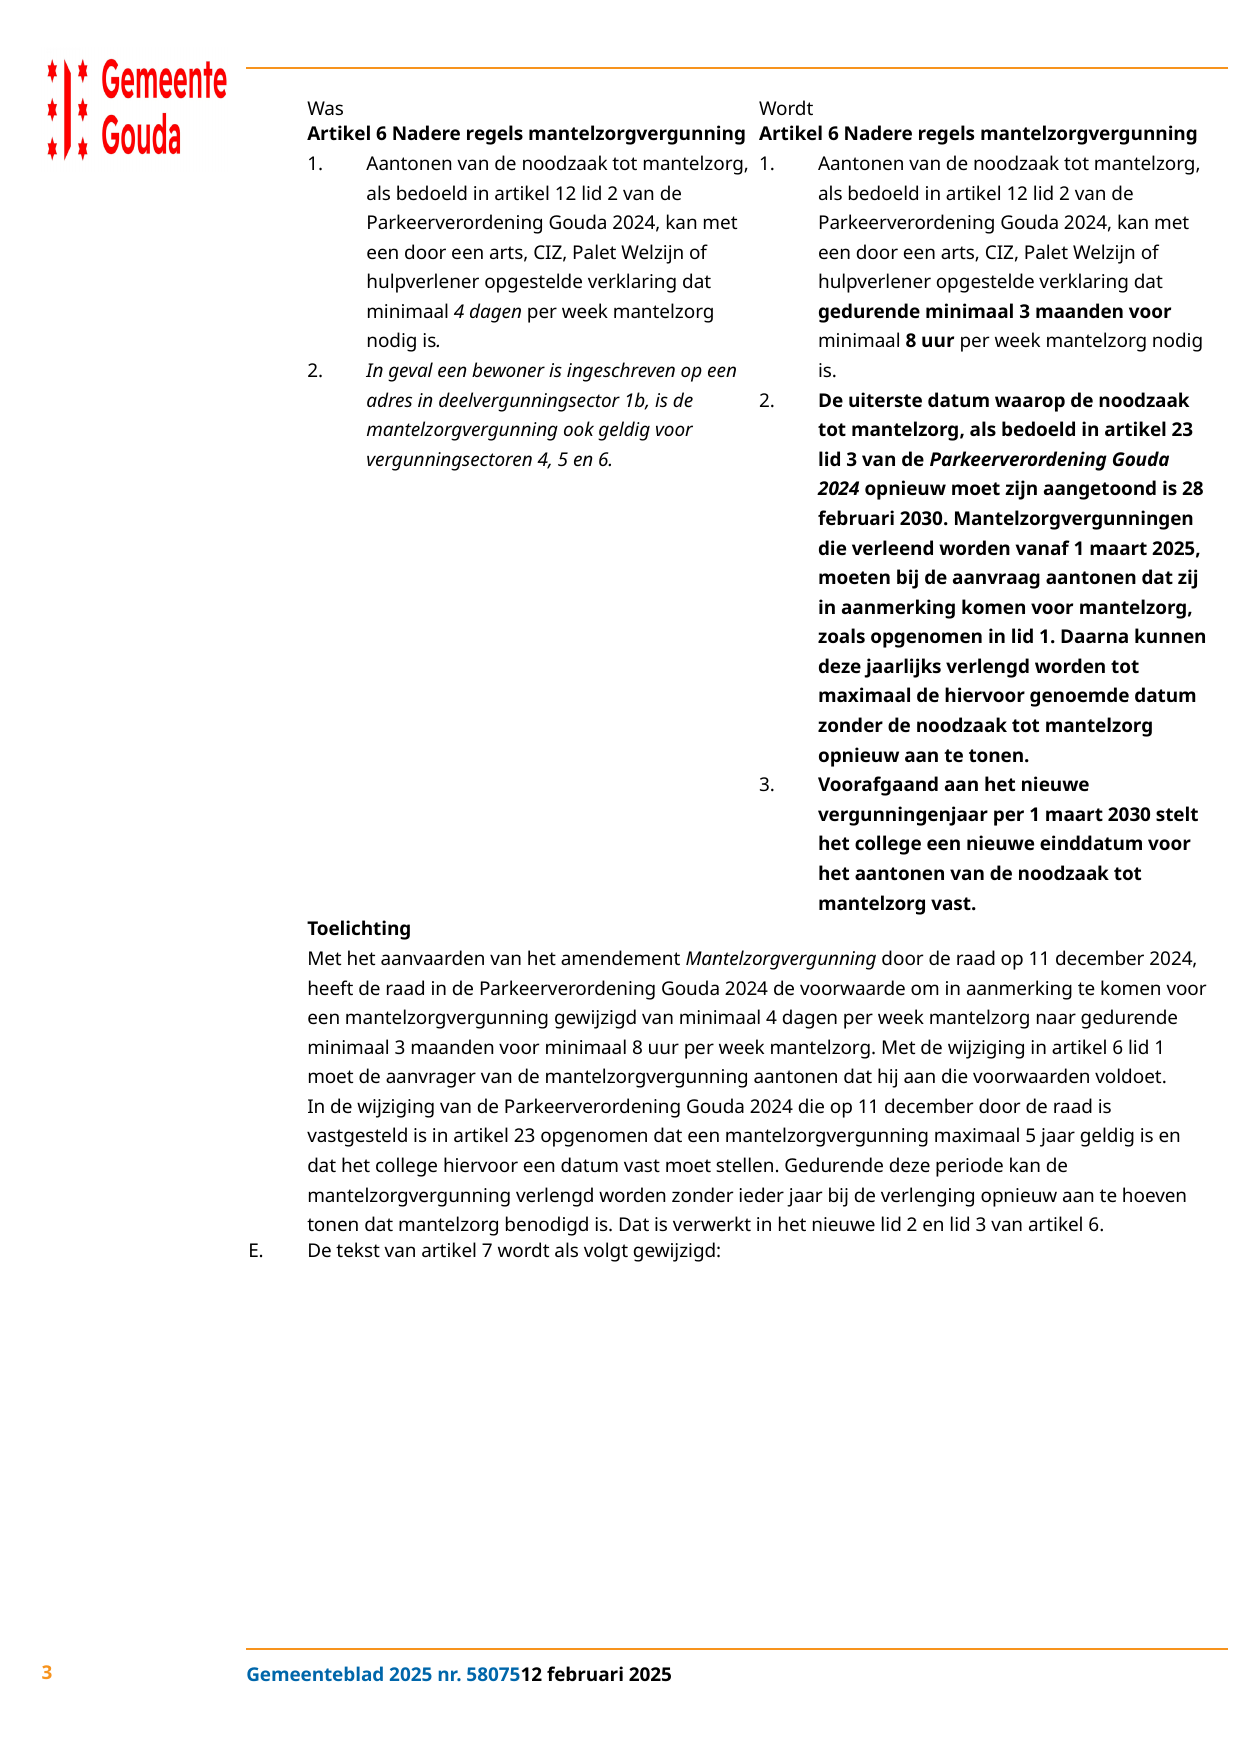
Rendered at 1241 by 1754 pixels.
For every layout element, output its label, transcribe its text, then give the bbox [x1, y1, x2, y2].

table_cell Artikel 6 Nadere regels mantelzorgvergunning Aantonen van de noodzaak tot mantelzorg, als bedoeld in artikel 12 lid 2 van de Parkeerverordening Gouda 2024, kan met een door een arts, CIZ, Palet Welzijn of hulpverlener opgestelde verklaring dat gedurende minimaal 3 maanden voor minimaal 8 uur per week mantelzorg nodig is. De uiterste datum waarop de noodzaak tot mantelzorg, als bedoeld in artikel 23 lid 3 van de Parkeerverordening Gouda 2024 opnieuw moet zijn aangetoond is 28 februari 2030. Mantelzorgvergunningen die verleend worden vanaf 1 maart 2025, moeten bij de aanvraag aantonen dat zij in aanmerking komen voor mantelzorg, zoals opgenomen in lid 1. Daarna kunnen deze jaarlijks verlengd worden tot maximaal de hiervoor genoemde datum zonder de noodzaak tot mantelzorg opnieuw aan te tonen. Voorafgaand aan het nieuwe vergunningenjaar per 1 maart 2030 stelt het college een nieuwe einddatum voor het aantonen van de noodzaak tot mantelzorg vast. [759, 121, 1211, 916]
table_cell Toelichting Met het aanvaarden van het amendement Mantelzorgvergunning door de raad op 11 december 2024, heeft de raad in de Parkeerverordening Gouda 2024 de voorwaarde om in aanmerking te komen voor een mantelzorgvergunning gewijzigd van minimaal 4 dagen per week mantelzorg naar gedurende minimaal 3 maanden voor minimaal 8 uur per week mantelzorg. Met de wijziging in artikel 6 lid 1 moet de aanvrager van de mantelzorgvergunning aantonen dat hij aan die voorwaarden voldoet. In de wijziging van de Parkeerverordening Gouda 2024 die op 11 december door de raad is vastgesteld is in artikel 23 opgenomen dat een mantelzorgvergunning maximaal 5 jaar geldig is en dat het college hiervoor een datum vast moet stellen. Gedurende deze periode kan de mantelzorgvergunning verlengd worden zonder ieder jaar bij de verlenging opnieuw aan te hoeven tonen dat mantelzorg benodigd is. Dat is verwerkt in het nieuwe lid 2 en lid 3 van artikel 6. [307, 916, 1211, 1237]
table_header Wordt [759, 95, 1211, 121]
list De tekst van artikel 7 wordt als volgt gewijzigd: [248, 1237, 1152, 1263]
table_cell Artikel 6 Nadere regels mantelzorgvergunning Aantonen van de noodzaak tot mantelzorg, als bedoeld in artikel 12 lid 2 van de Parkeerverordening Gouda 2024, kan met een door een arts, CIZ, Palet Welzijn of hulpverlener opgestelde verklaring dat minimaal 4 dagen per week mantelzorg nodig is. In geval een bewoner is ingeschreven op een adres in deelvergunningsector 1b, is de mantelzorgvergunning ook geldig voor vergunningsectoren 4, 5 en 6. [307, 121, 759, 916]
picture [41, 47, 231, 172]
table_header Was [307, 95, 759, 121]
